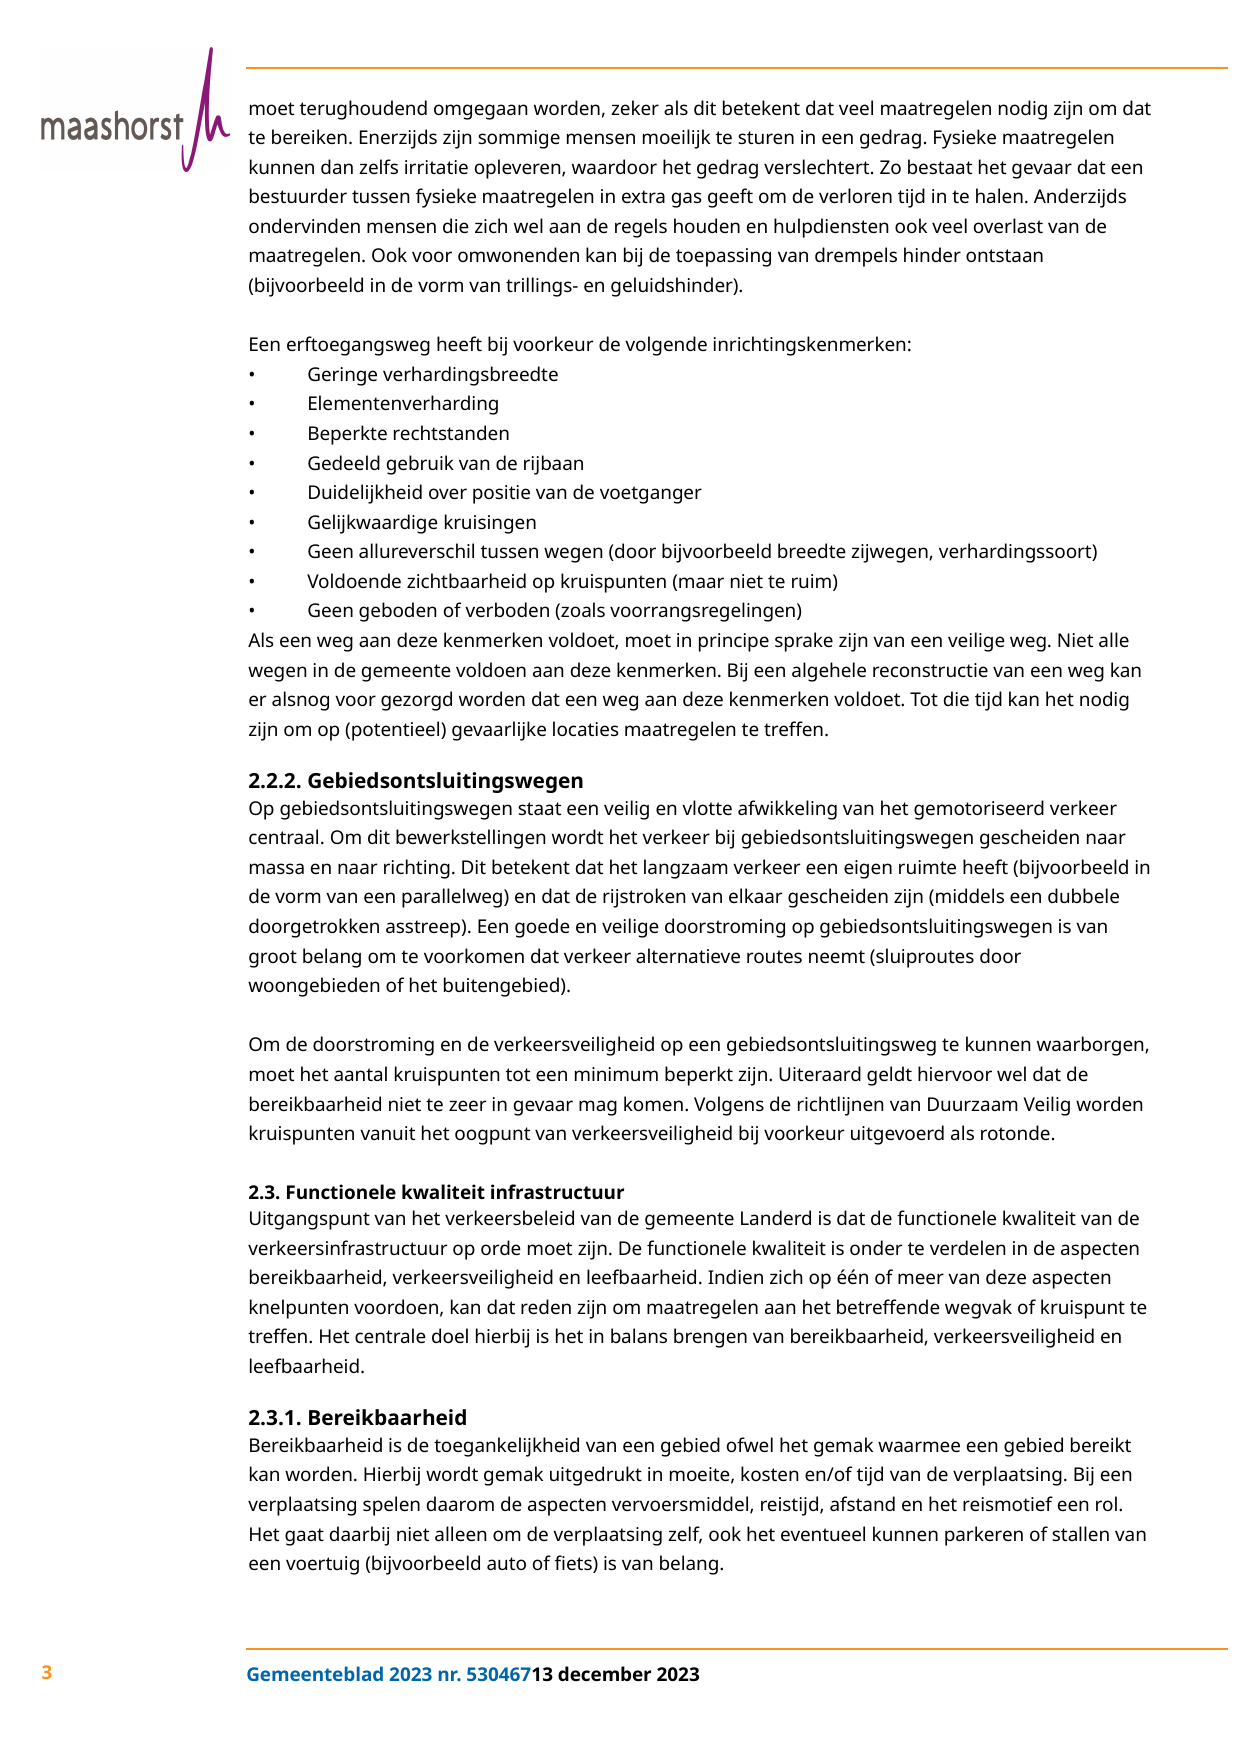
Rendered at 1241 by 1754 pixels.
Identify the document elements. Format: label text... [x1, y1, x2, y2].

list Geen geboden of verboden (zoals voorrangsregelingen) [248, 598, 1152, 623]
picture [41, 47, 231, 172]
list Geringe verhardingsbreedte [248, 361, 1152, 387]
text Als een weg aan deze kenmerken voldoet, moet in principe sprake zijn van een veilige weg. Niet alle wegen in de gemeente voldoen aan deze kenmerken. Bij een algehele reconstructie van een weg kan er alsnog voor gezorgd worden dat een weg aan deze kenmerken voldoet. Tot die tijd kan het nodig zijn om op (potentieel) gevaarlijke locaties maatregelen te treffen. [248, 627, 1152, 742]
list Voldoende zichtbaarheid op kruispunten (maar niet te ruim) [248, 568, 1152, 594]
list Elementenverharding [248, 391, 1152, 416]
text Een erftoegangsweg heeft bij voorkeur de volgende inrichtingskenmerken: [248, 331, 1152, 357]
text Bereikbaarheid is de toegankelijkheid van een gebied ofwel het gemak waarmee een gebied bereikt kan worden. Hierbij wordt gemak uitgedrukt in moeite, kosten en/of tijd van de verplaatsing. Bij een verplaatsing spelen daarom de aspecten vervoersmiddel, reistijd, afstand en het reismotief een rol. Het gaat daarbij niet alleen om de verplaatsing zelf, ook het eventueel kunnen parkeren of stallen van een voertuig (bijvoorbeeld auto of fiets) is van belang. [248, 1432, 1152, 1576]
text 2.2.2. Gebiedsontsluitingswegen [248, 766, 1152, 795]
text Op gebiedsontsluitingswegen staat een veilig en vlotte afwikkeling van het gemotoriseerd verkeer centraal. Om dit bewerkstellingen wordt het verkeer bij gebiedsontsluitingswegen gescheiden naar massa en naar richting. Dit betekent dat het langzaam verkeer een eigen ruimte heeft (bijvoorbeeld in de vorm van een parallelweg) en dat de rijstroken van elkaar gescheiden zijn (middels een dubbele doorgetrokken asstreep). Een goede en veilige doorstroming op gebiedsontsluitingswegen is van groot belang om te voorkomen dat verkeer alternatieve routes neemt (sluiproutes door woongebieden of het buitengebied). [248, 795, 1152, 998]
list Beperkte rechtstanden [248, 420, 1152, 446]
text Uitgangspunt van het verkeersbeleid van de gemeente Landerd is dat de functionele kwaliteit van de verkeersinfrastructuur op orde moet zijn. De functionele kwaliteit is onder te verdelen in de aspecten bereikbaarheid, verkeersveiligheid en leefbaarheid. Indien zich op één of meer van deze aspecten knelpunten voordoen, kan dat reden zijn om maatregelen aan het betreffende wegvak of kruispunt te treffen. Het centrale doel hierbij is het in balans brengen van bereikbaarheid, verkeersveiligheid en leefbaarheid. [248, 1205, 1152, 1379]
list Geen allureverschil tussen wegen (door bijvoorbeeld breedte zijwegen, verhardingssoort) [248, 538, 1152, 564]
list Gedeeld gebruik van de rijbaan [248, 450, 1152, 476]
text 2.3.1. Bereikbaarheid [248, 1403, 1152, 1432]
list Gelijkwaardige kruisingen [248, 509, 1152, 535]
text 2.3. Functionele kwaliteit infrastructuur [248, 1179, 1152, 1205]
text Om de doorstroming en de verkeersveiligheid op een gebiedsontsluitingsweg te kunnen waarborgen, moet het aantal kruispunten tot een minimum beperkt zijn. Uiteraard geldt hiervoor wel dat de bereikbaarheid niet te zeer in gevaar mag komen. Volgens de richtlijnen van Duurzaam Veilig worden kruispunten vanuit het oogpunt van verkeersveiligheid bij voorkeur uitgevoerd als rotonde. [248, 1032, 1152, 1146]
list Duidelijkheid over positie van de voetganger [248, 479, 1152, 505]
text moet terughoudend omgegaan worden, zeker als dit betekent dat veel maatregelen nodig zijn om dat te bereiken. Enerzijds zijn sommige mensen moeilijk te sturen in een gedrag. Fysieke maatregelen kunnen dan zelfs irritatie opleveren, waardoor het gedrag verslechtert. Zo bestaat het gevaar dat een bestuurder tussen fysieke maatregelen in extra gas geeft om de verloren tijd in te halen. Anderzijds ondervinden mensen die zich wel aan de regels houden en hulpdiensten ook veel overlast van de maatregelen. Ook voor omwonenden kan bij de toepassing van drempels hinder ontstaan (bijvoorbeeld in de vorm van trillings- en geluidshinder). [248, 95, 1152, 298]
